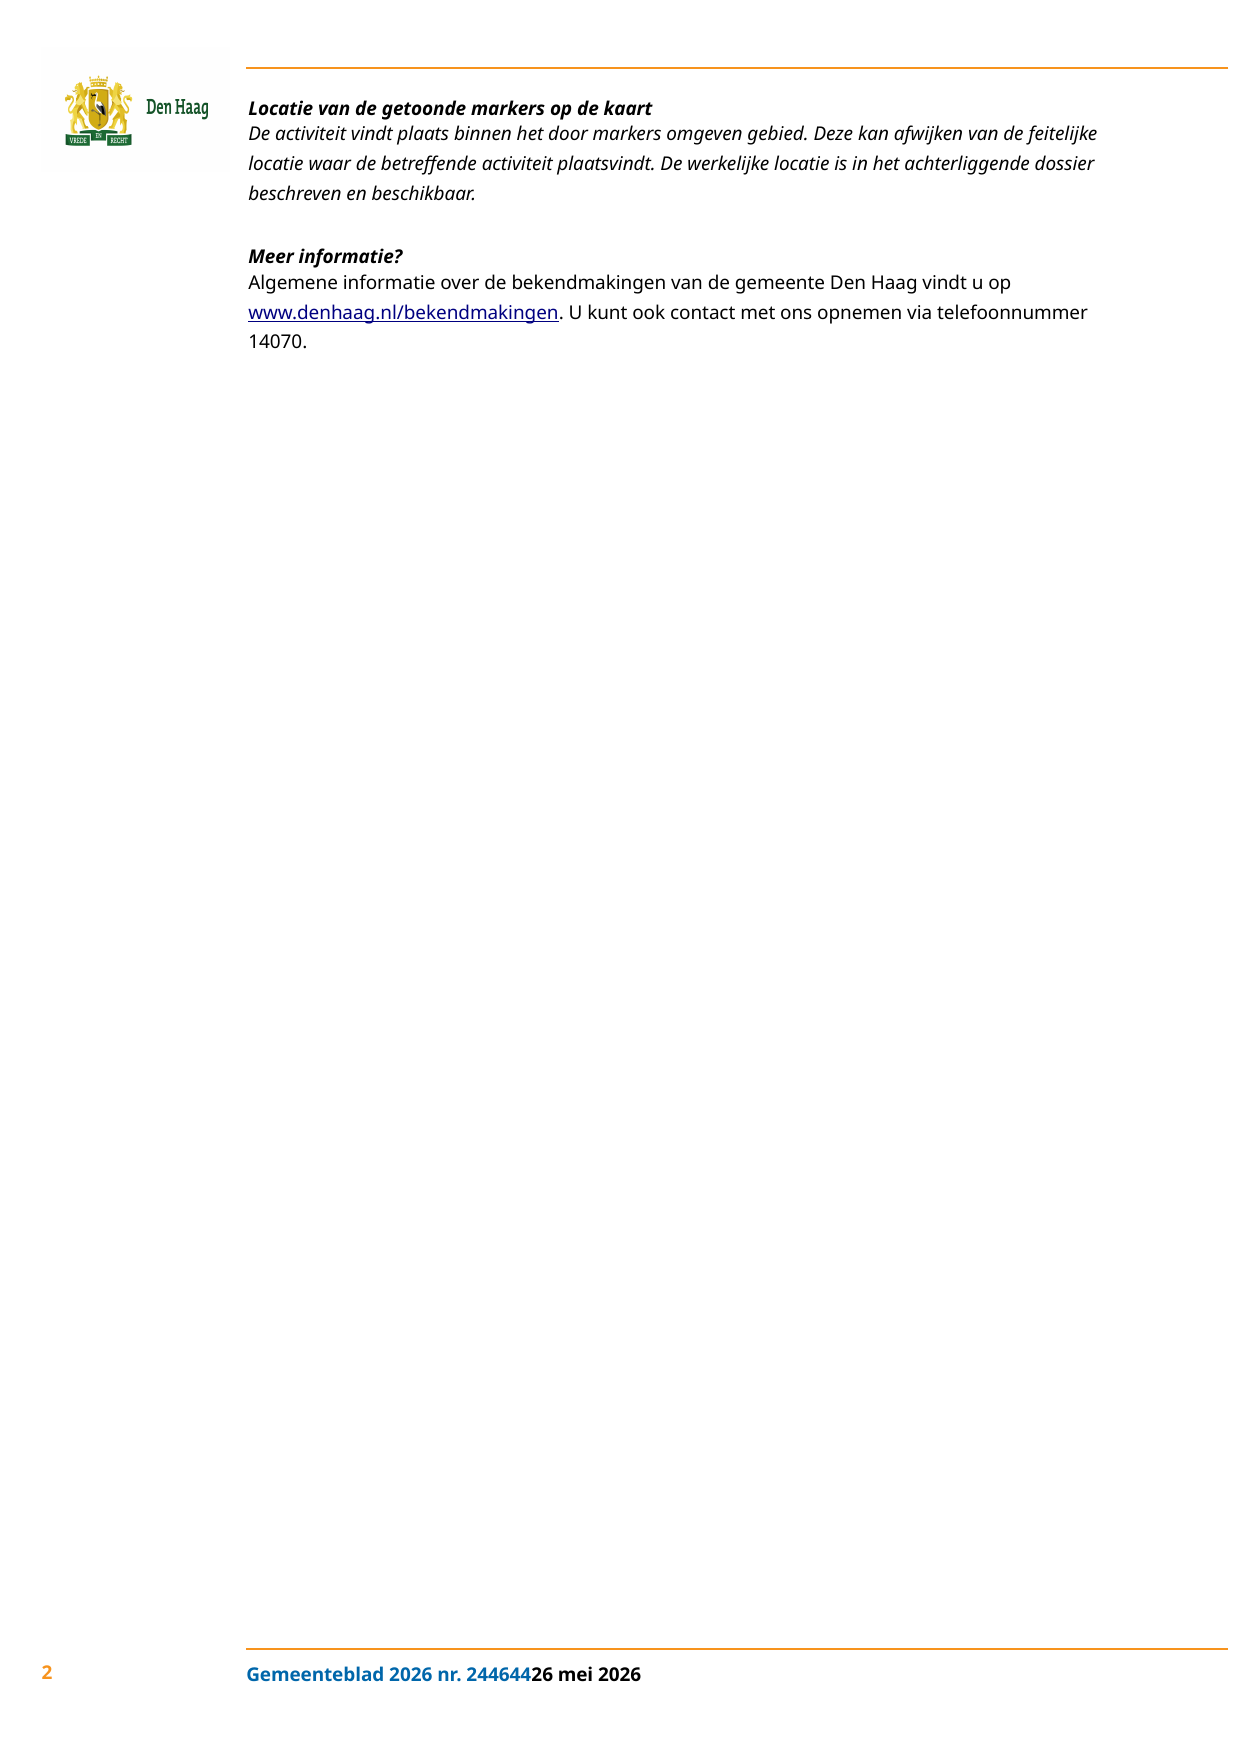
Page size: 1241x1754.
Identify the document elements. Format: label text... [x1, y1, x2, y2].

text Algemene informatie over de bekendmakingen van de gemeente Den Haag vindt u op www.denhaag.nl/bekendmakingen. U kunt ook contact met ons opnemen via telefoonnummer 14070. [248, 269, 1152, 354]
text De activiteit vindt plaats binnen het door markers omgeven gebied. Deze kan afwijken van de feitelijke locatie waar de betreffende activiteit plaatsvindt. De werkelijke locatie is in het achterliggende dossier beschreven en beschikbaar. [248, 121, 1152, 205]
picture [41, 47, 231, 172]
text Locatie van de getoonde markers op de kaart [248, 95, 1152, 121]
text Meer informatie? [248, 244, 1152, 269]
